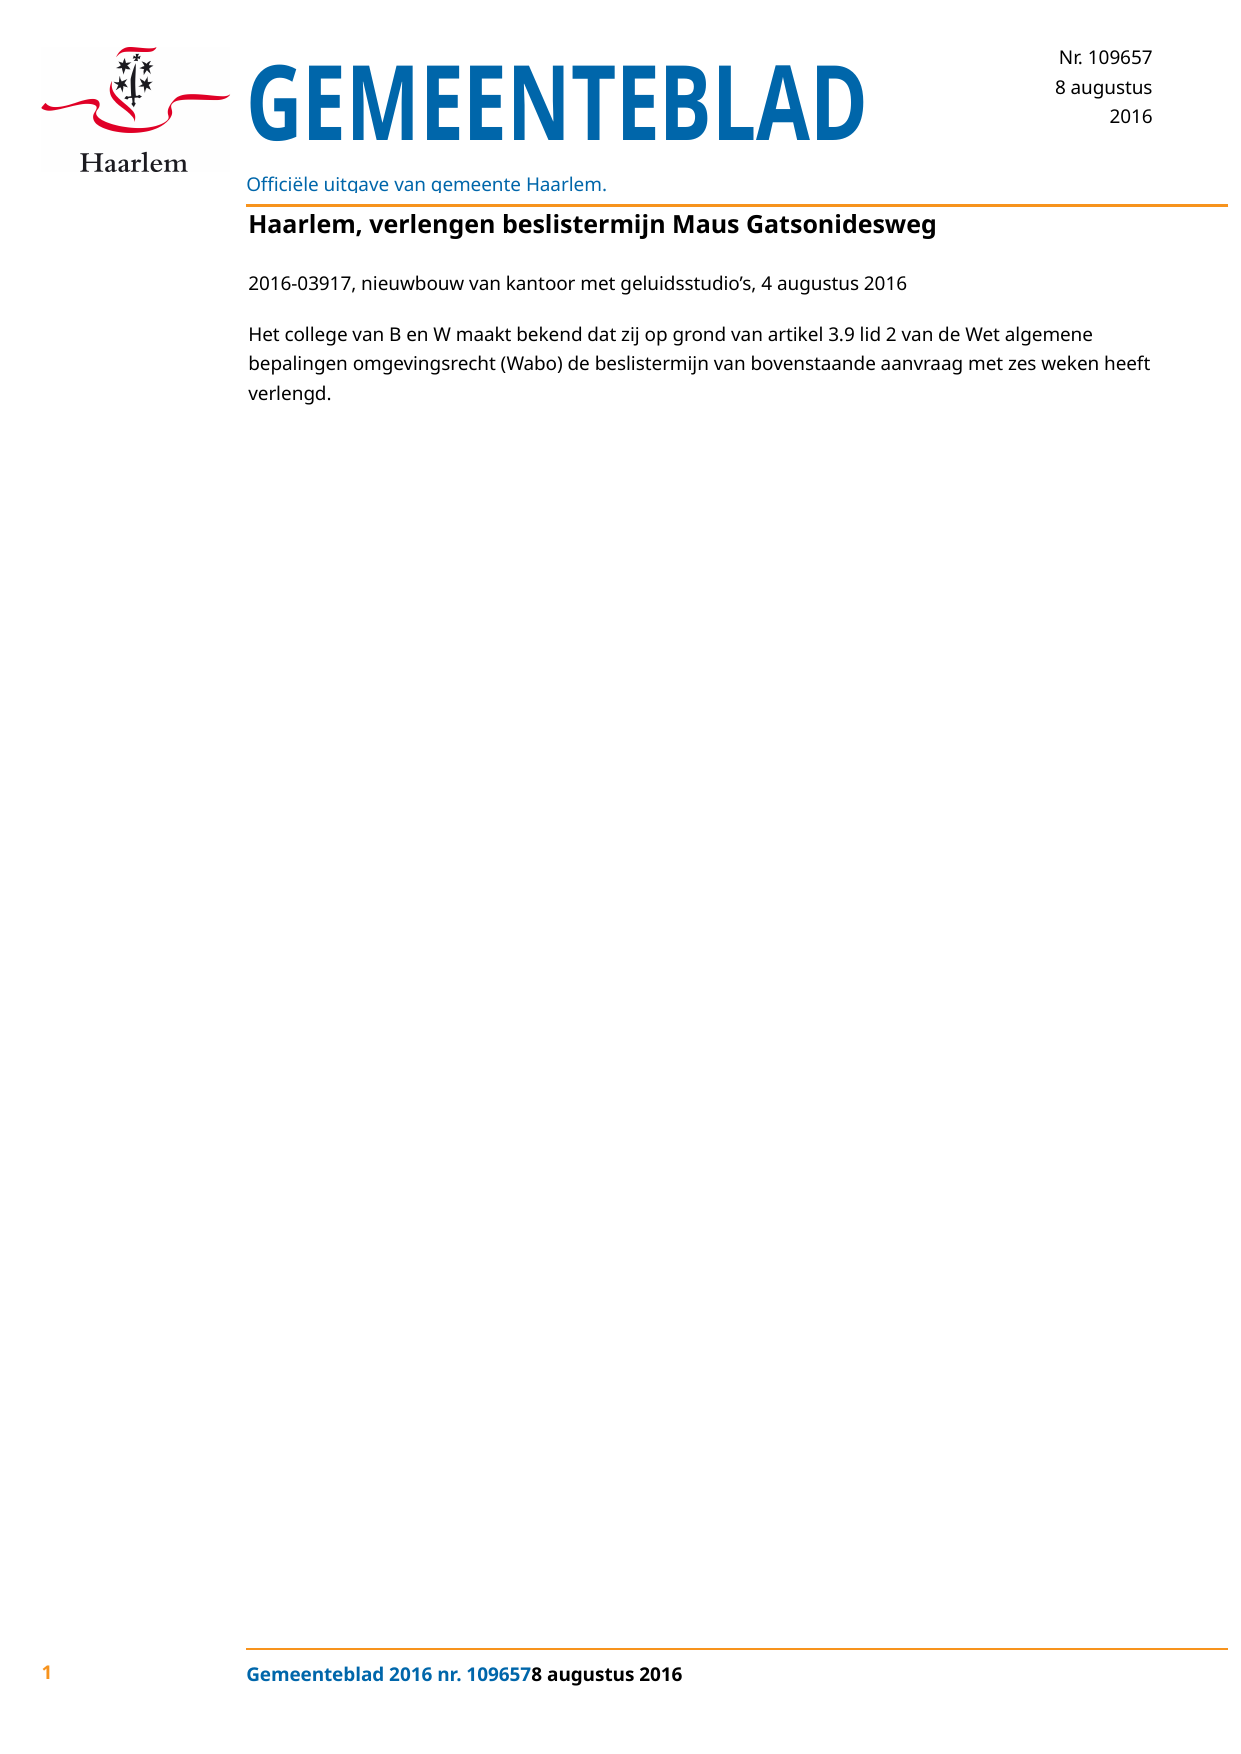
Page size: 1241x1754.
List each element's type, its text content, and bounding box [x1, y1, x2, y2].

text 2016-03917, nieuwbouw van kantoor met geluidsstudio’s, 4 augustus 2016 [248, 270, 1152, 296]
text Het college van B en W maakt bekend dat zij op grond van artikel 3.9 lid 2 van de Wet algemene bepalingen omgevingsrecht (Wabo) de beslistermijn van bovenstaande aanvraag met zes weken heeft verlengd. [248, 321, 1152, 406]
text Haarlem, verlengen beslistermijn Maus Gatsonidesweg [248, 207, 1152, 241]
picture [41, 47, 231, 172]
